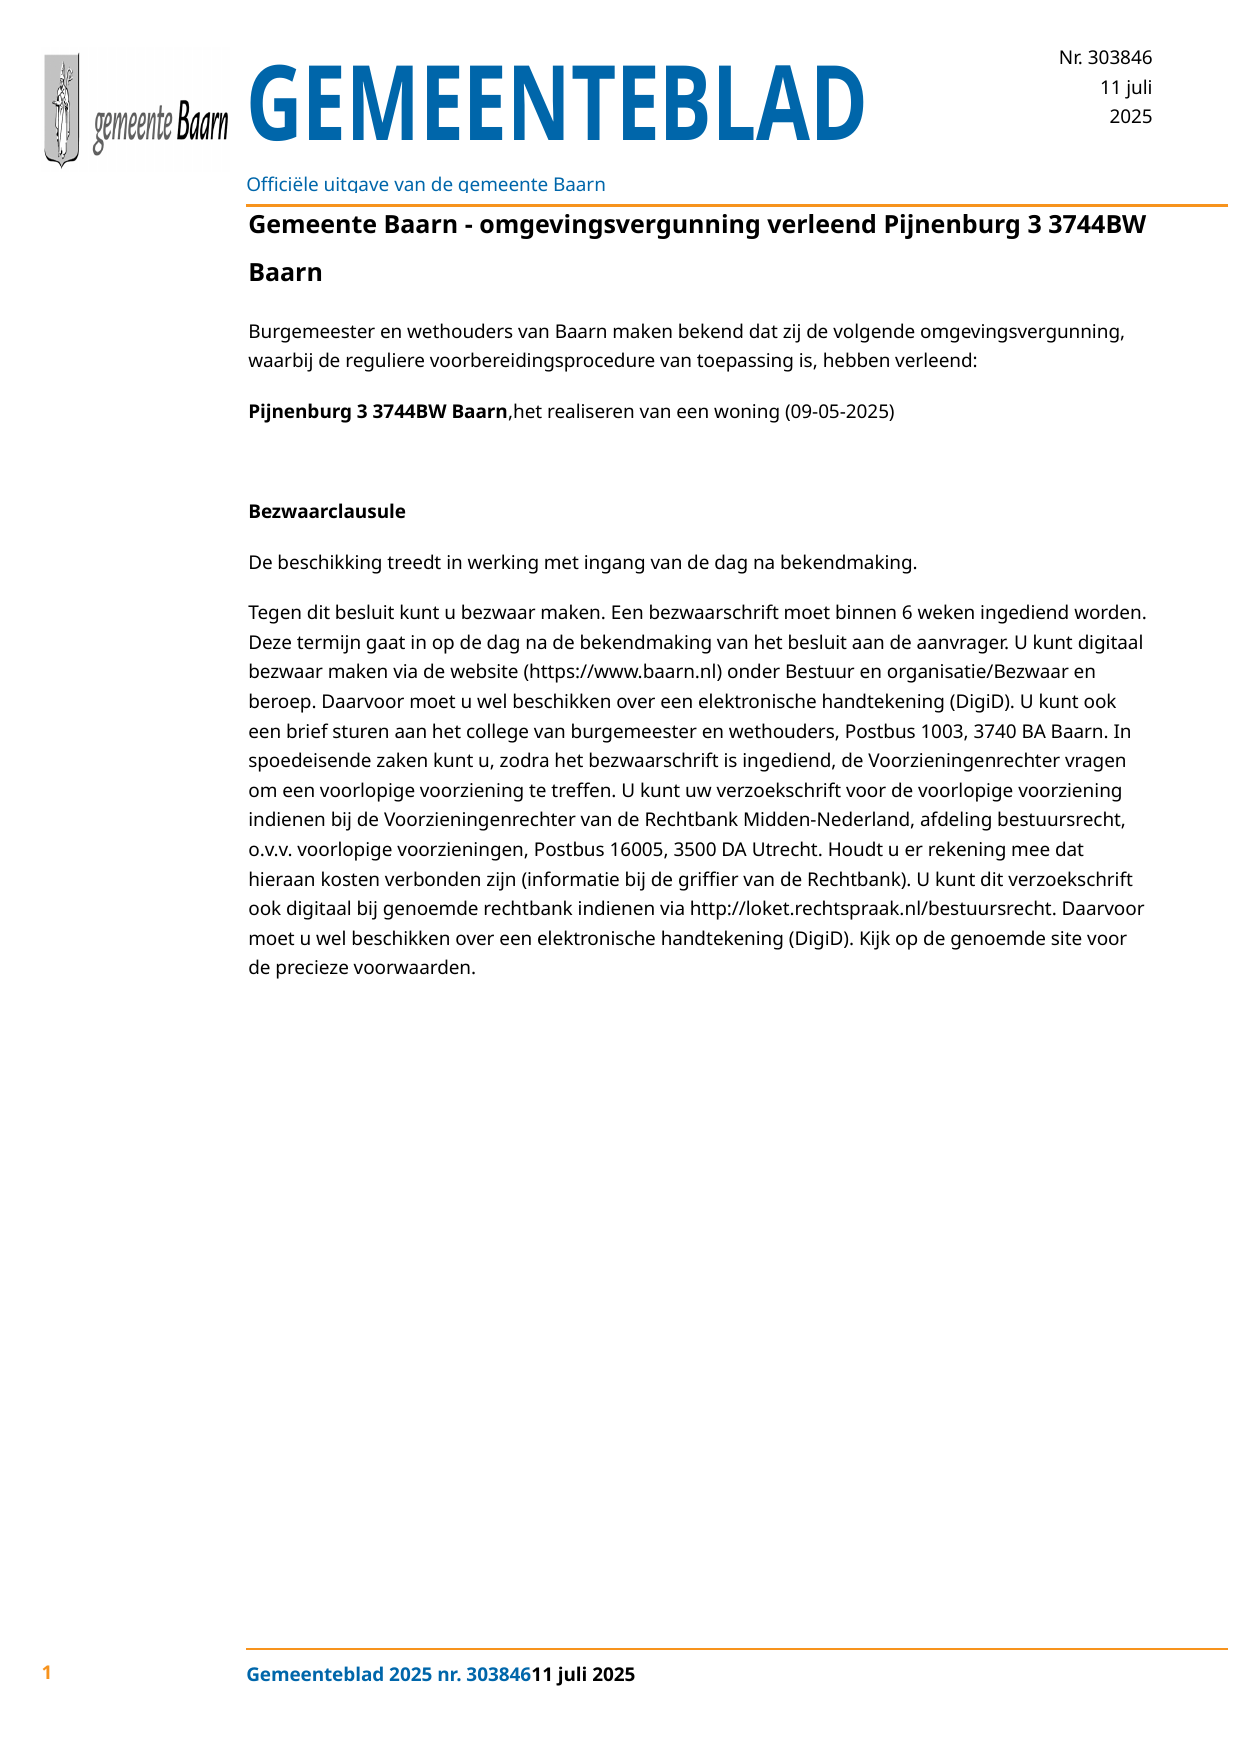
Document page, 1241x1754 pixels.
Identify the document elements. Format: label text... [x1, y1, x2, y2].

text Pijnenburg 3 3744BW Baarn,het realiseren van een woning (09-05-2025) [248, 398, 1152, 424]
text De beschikking treedt in werking met ingang van de dag na bekendmaking. [248, 549, 1152, 575]
text Gemeente Baarn - omgevingsvergunning verleend Pijnenburg 3 3744BW Baarn [248, 207, 1152, 288]
text Bezwaarclausule [248, 499, 1152, 524]
picture [41, 47, 231, 172]
text Tegen dit besluit kunt u bezwaar maken. Een bezwaarschrift moet binnen 6 weken ingediend worden. Deze termijn gaat in op de dag na de bekendmaking van het besluit aan de aanvrager. U kunt digitaal bezwaar maken via de website (https://www.baarn.nl) onder Bestuur en organisatie/Bezwaar en beroep. Daarvoor moet u wel beschikken over een elektronische handtekening (DigiD). U kunt ook een brief sturen aan het college van burgemeester en wethouders, Postbus 1003, 3740 BA Baarn. In spoedeisende zaken kunt u, zodra het bezwaarschrift is ingediend, de Voorzieningenrechter vragen om een voorlopige voorziening te treffen. U kunt uw verzoekschrift voor de voorlopige voorziening indienen bij de Voorzieningenrechter van de Rechtbank Midden-Nederland, afdeling bestuursrecht, o.v.v. voorlopige voorzieningen, Postbus 16005, 3500 DA Utrecht. Houdt u er rekening mee dat hieraan kosten verbonden zijn (informatie bij de griffier van de Rechtbank). U kunt dit verzoekschrift ook digitaal bij genoemde rechtbank indienen via http://loket.rechtspraak.nl/bestuursrecht. Daarvoor moet u wel beschikken over een elektronische handtekening (DigiD). Kijk op de genoemde site voor de precieze voorwaarden. [248, 599, 1152, 980]
text Burgemeester en wethouders van Baarn maken bekend dat zij de volgende omgevingsvergunning, waarbij de reguliere voorbereidingsprocedure van toepassing is, hebben verleend: [248, 318, 1152, 373]
